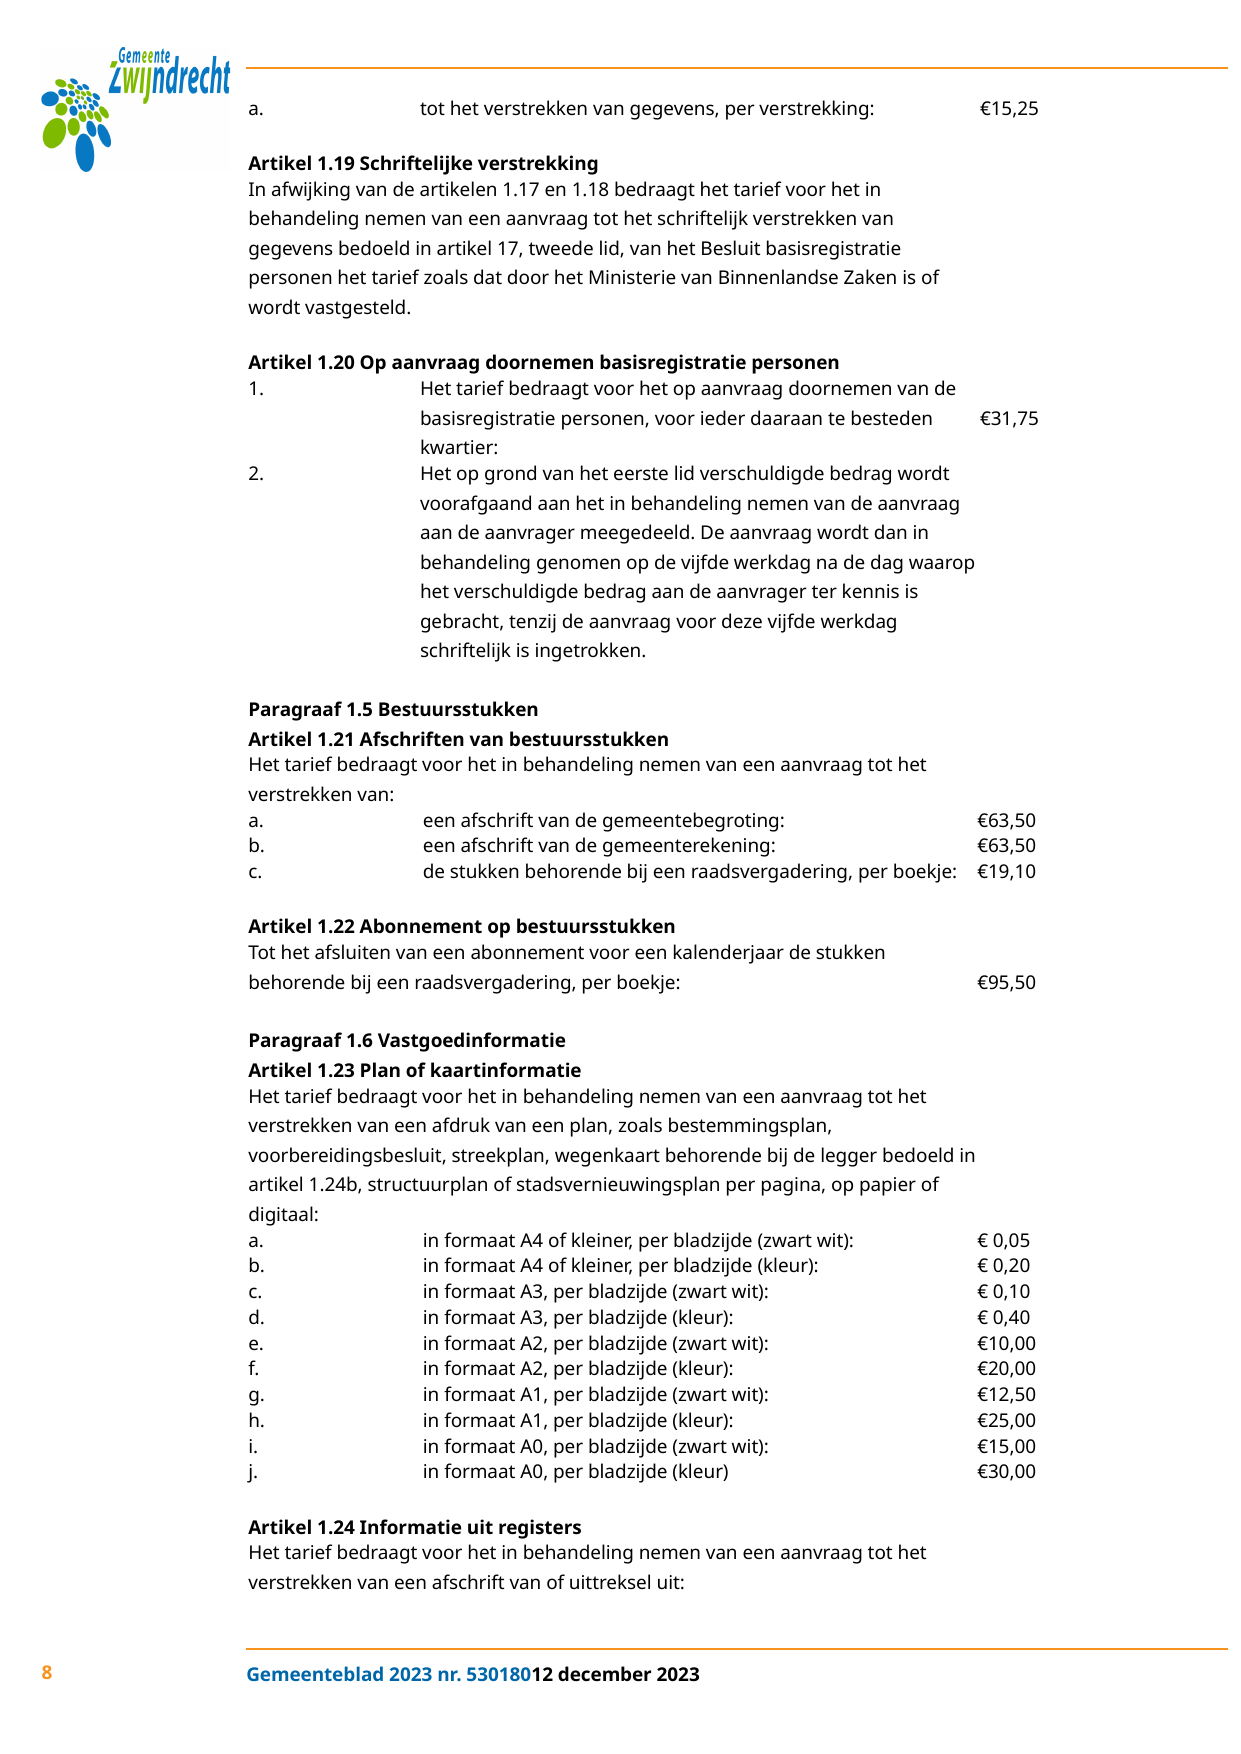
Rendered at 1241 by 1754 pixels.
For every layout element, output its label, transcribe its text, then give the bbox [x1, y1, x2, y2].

text Paragraaf 1.5 Bestuursstukken [248, 696, 1152, 722]
table_cell € 0,20 [977, 1253, 1152, 1278]
table_cell in formaat A3, per bladzijde (zwart wit): [423, 1279, 977, 1304]
table_cell €12,50 [977, 1381, 1152, 1407]
table_cell €95,50 [977, 939, 1152, 995]
table_cell a. [248, 807, 423, 833]
table_cell [980, 121, 1152, 176]
table_cell in formaat A0, per bladzijde (kleur) [423, 1459, 977, 1484]
table_cell [977, 884, 1152, 939]
table_cell €63,50 [977, 807, 1152, 833]
table_cell in formaat A3, per bladzijde (kleur): [423, 1304, 977, 1330]
table_cell tot het verstrekken van gegevens, per verstrekking: [420, 95, 980, 121]
table_cell g. [248, 1381, 423, 1407]
table_cell Tot het afsluiten van een abonnement voor een kalenderjaar de stukken behorende bij een raadsvergadering, per boekje: [248, 939, 977, 995]
table_header Artikel 1.23 Plan of kaartinformatie [248, 1057, 977, 1083]
text Paragraaf 1.6 Vastgoedinformatie [248, 1027, 1152, 1053]
table_cell €25,00 [977, 1407, 1152, 1433]
table_cell Het tarief bedraagt voor het op aanvraag doornemen van de basisregistratie personen, voor ieder daaraan te besteden kwartier: [420, 375, 980, 460]
table_cell Artikel 1.22 Abonnement op bestuursstukken [248, 884, 977, 939]
table_header [977, 726, 1152, 752]
table_cell Het tarief bedraagt voor het in behandeling nemen van een aanvraag tot het verstrekken van: [248, 752, 977, 807]
table_cell [977, 1540, 1152, 1595]
table_cell €30,00 [977, 1459, 1152, 1484]
table_cell Het tarief bedraagt voor het in behandeling nemen van een aanvraag tot het verstrekken van een afschrift van of uittreksel uit: [248, 1540, 977, 1595]
table_cell de stukken behorende bij een raadsvergadering, per boekje: [423, 858, 977, 884]
table_cell €31,75 [980, 375, 1152, 460]
table_cell [980, 176, 1152, 320]
table_cell b. [248, 833, 423, 858]
table_cell in formaat A2, per bladzijde (kleur): [423, 1356, 977, 1381]
picture [41, 47, 231, 172]
table_cell b. [248, 1253, 423, 1278]
table_cell h. [248, 1407, 423, 1433]
table_cell € 0,40 [977, 1304, 1152, 1330]
table_cell j. [248, 1459, 423, 1484]
table_cell c. [248, 1279, 423, 1304]
table_cell Het op grond van het eerste lid verschuldigde bedrag wordt voorafgaand aan het in behandeling nemen van de aanvraag aan de aanvrager meegedeeld. De aanvraag wordt dan in behandeling genomen op de vijfde werkdag na de dag waarop het verschuldigde bedrag aan de aanvrager ter kennis is gebracht, tenzij de aanvraag voor deze vijfde werkdag schriftelijk is ingetrokken. [420, 460, 980, 663]
table_cell een afschrift van de gemeenterekening: [423, 833, 977, 858]
table_cell Artikel 1.19 Schriftelijke verstrekking [248, 121, 980, 176]
table_cell a. [248, 1227, 423, 1253]
table_cell [977, 1484, 1152, 1539]
table_cell d. [248, 1304, 423, 1330]
table_cell €15,25 [980, 95, 1152, 121]
table_cell 2. [248, 460, 420, 663]
table_cell f. [248, 1356, 423, 1381]
table_cell Artikel 1.20 Op aanvraag doornemen basisregistratie personen [248, 320, 980, 375]
table_cell €15,00 [977, 1433, 1152, 1458]
table_cell [980, 460, 1152, 663]
table_cell in formaat A4 of kleiner, per bladzijde (kleur): [423, 1253, 977, 1278]
table_cell een afschrift van de gemeentebegroting: [423, 807, 977, 833]
table_cell c. [248, 858, 423, 884]
table_cell in formaat A0, per bladzijde (zwart wit): [423, 1433, 977, 1458]
table_cell in formaat A4 of kleiner, per bladzijde (zwart wit): [423, 1227, 977, 1253]
table_cell in formaat A2, per bladzijde (zwart wit): [423, 1330, 977, 1356]
table_header Artikel 1.21 Afschriften van bestuursstukken [248, 726, 977, 752]
table_cell 1. [248, 375, 420, 460]
table_cell i. [248, 1433, 423, 1458]
table_cell €20,00 [977, 1356, 1152, 1381]
table_cell [977, 752, 1152, 807]
table_cell a. [248, 95, 420, 121]
table_cell [977, 1083, 1152, 1227]
table_cell e. [248, 1330, 423, 1356]
table_cell [980, 320, 1152, 375]
table_cell €63,50 [977, 833, 1152, 858]
table_cell in formaat A1, per bladzijde (zwart wit): [423, 1381, 977, 1407]
table_cell € 0,05 [977, 1227, 1152, 1253]
table_cell In afwijking van de artikelen 1.17 en 1.18 bedraagt het tarief voor het in behandeling nemen van een aanvraag tot het schriftelijk verstrekken van gegevens bedoeld in artikel 17, tweede lid, van het Besluit basisregistratie personen het tarief zoals dat door het Ministerie van Binnenlandse Zaken is of wordt vastgesteld. [248, 176, 980, 320]
table_cell in formaat A1, per bladzijde (kleur): [423, 1407, 977, 1433]
table_cell Artikel 1.24 Informatie uit registers [248, 1484, 977, 1539]
table_header [977, 1057, 1152, 1083]
table_cell € 0,10 [977, 1279, 1152, 1304]
table_cell €19,10 [977, 858, 1152, 884]
table_cell Het tarief bedraagt voor het in behandeling nemen van een aanvraag tot het verstrekken van een afdruk van een plan, zoals bestemmingsplan, voorbereidingsbesluit, streekplan, wegenkaart behorende bij de legger bedoeld in artikel 1.24b, structuurplan of stadsvernieuwingsplan per pagina, op papier of digitaal: [248, 1083, 977, 1227]
table_cell €10,00 [977, 1330, 1152, 1356]
